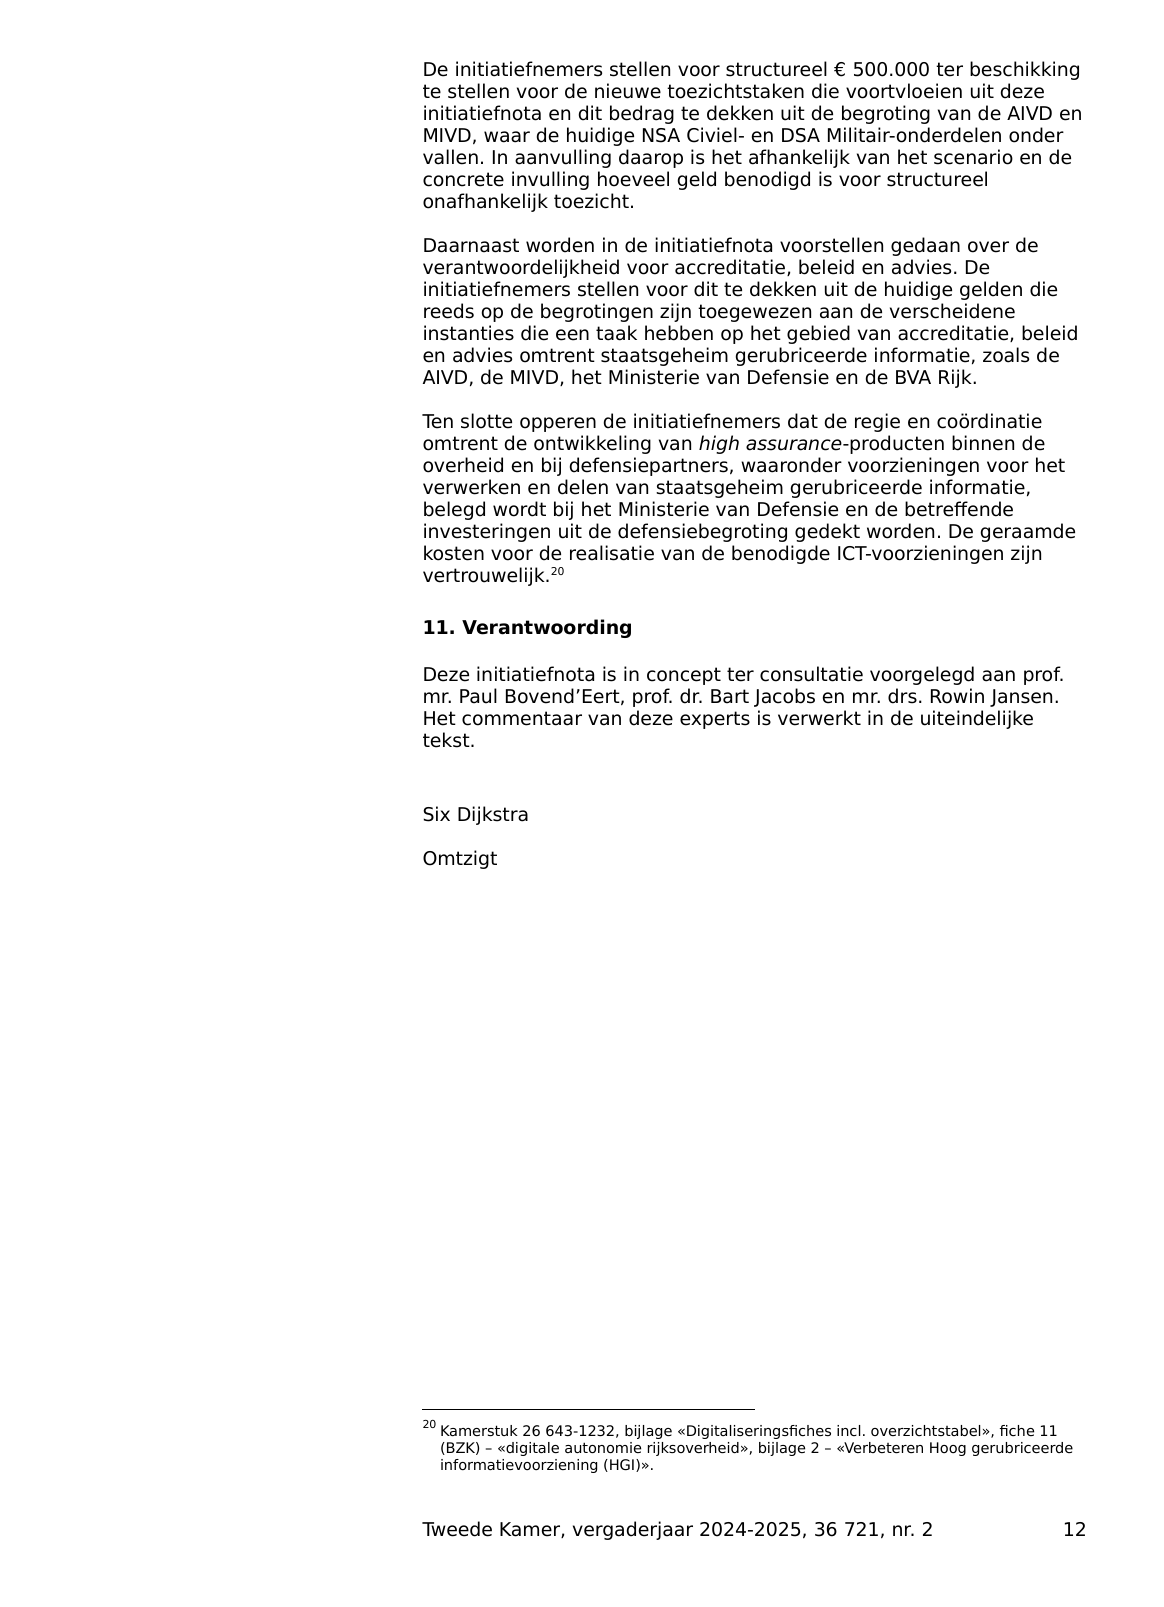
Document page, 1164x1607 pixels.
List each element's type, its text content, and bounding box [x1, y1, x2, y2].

text Daarnaast worden in de initiatiefnota voorstellen gedaan over de verantwoordelijkheid voor accreditatie, beleid en advies. De initiatiefnemers stellen voor dit te dekken uit de huidige gelden die reeds op de begrotingen zijn toegewezen aan de verscheidene instanties die een taak hebben op het gebied van accreditatie, beleid en advies omtrent staatsgeheim gerubriceerde informatie, zoals de AIVD, de MIVD, het Ministerie van Defensie en de BVA Rijk. [422, 235, 1087, 389]
text Ten slotte opperen de initiatiefnemers dat de regie en coördinatie omtrent de ontwikkeling van high assurance-producten binnen de overheid en bij defensiepartners, waaronder voorzieningen voor het verwerken en delen van staatsgeheim gerubriceerde informatie, belegd wordt bij het Ministerie van Defensie en de betreffende investeringen uit de defensiebegroting gedekt worden. De geraamde kosten voor de realisatie van de benodigde ICT-voorzieningen zijn vertrouwelijk. [422, 411, 1087, 587]
subtitle 11. Verantwoording [422, 617, 1087, 639]
text De initiatiefnemers stellen voor structureel € 500.000 ter beschikking te stellen voor de nieuwe toezichtstaken die voortvloeien uit deze initiatiefnota en dit bedrag te dekken uit de begroting van de AIVD en MIVD, waar de huidige NSA Civiel- en DSA Militair-onderdelen onder vallen. In aanvulling daarop is het afhankelijk van het scenario en de concrete invulling hoeveel geld benodigd is voor structureel onafhankelijk toezicht. [422, 59, 1087, 213]
text Deze initiatiefnota is in concept ter consultatie voorgelegd aan prof. mr. Paul Bovend’Eert, prof. dr. Bart Jacobs en mr. drs. Rowin Jansen. Het commentaar van deze experts is verwerkt in de uiteindelijke tekst. [422, 664, 1087, 752]
text Six Dijkstra Omtzigt [422, 782, 1087, 870]
text Kamerstuk 26 643-1232, bijlage «Digitaliseringsfiches incl. overzichtstabel», fiche 11 (BZK) – «digitale autonomie rijksoverheid», bijlage 2 – «Verbeteren Hoog gerubriceerde informatievoorziening (HGI)». [422, 1418, 1087, 1474]
